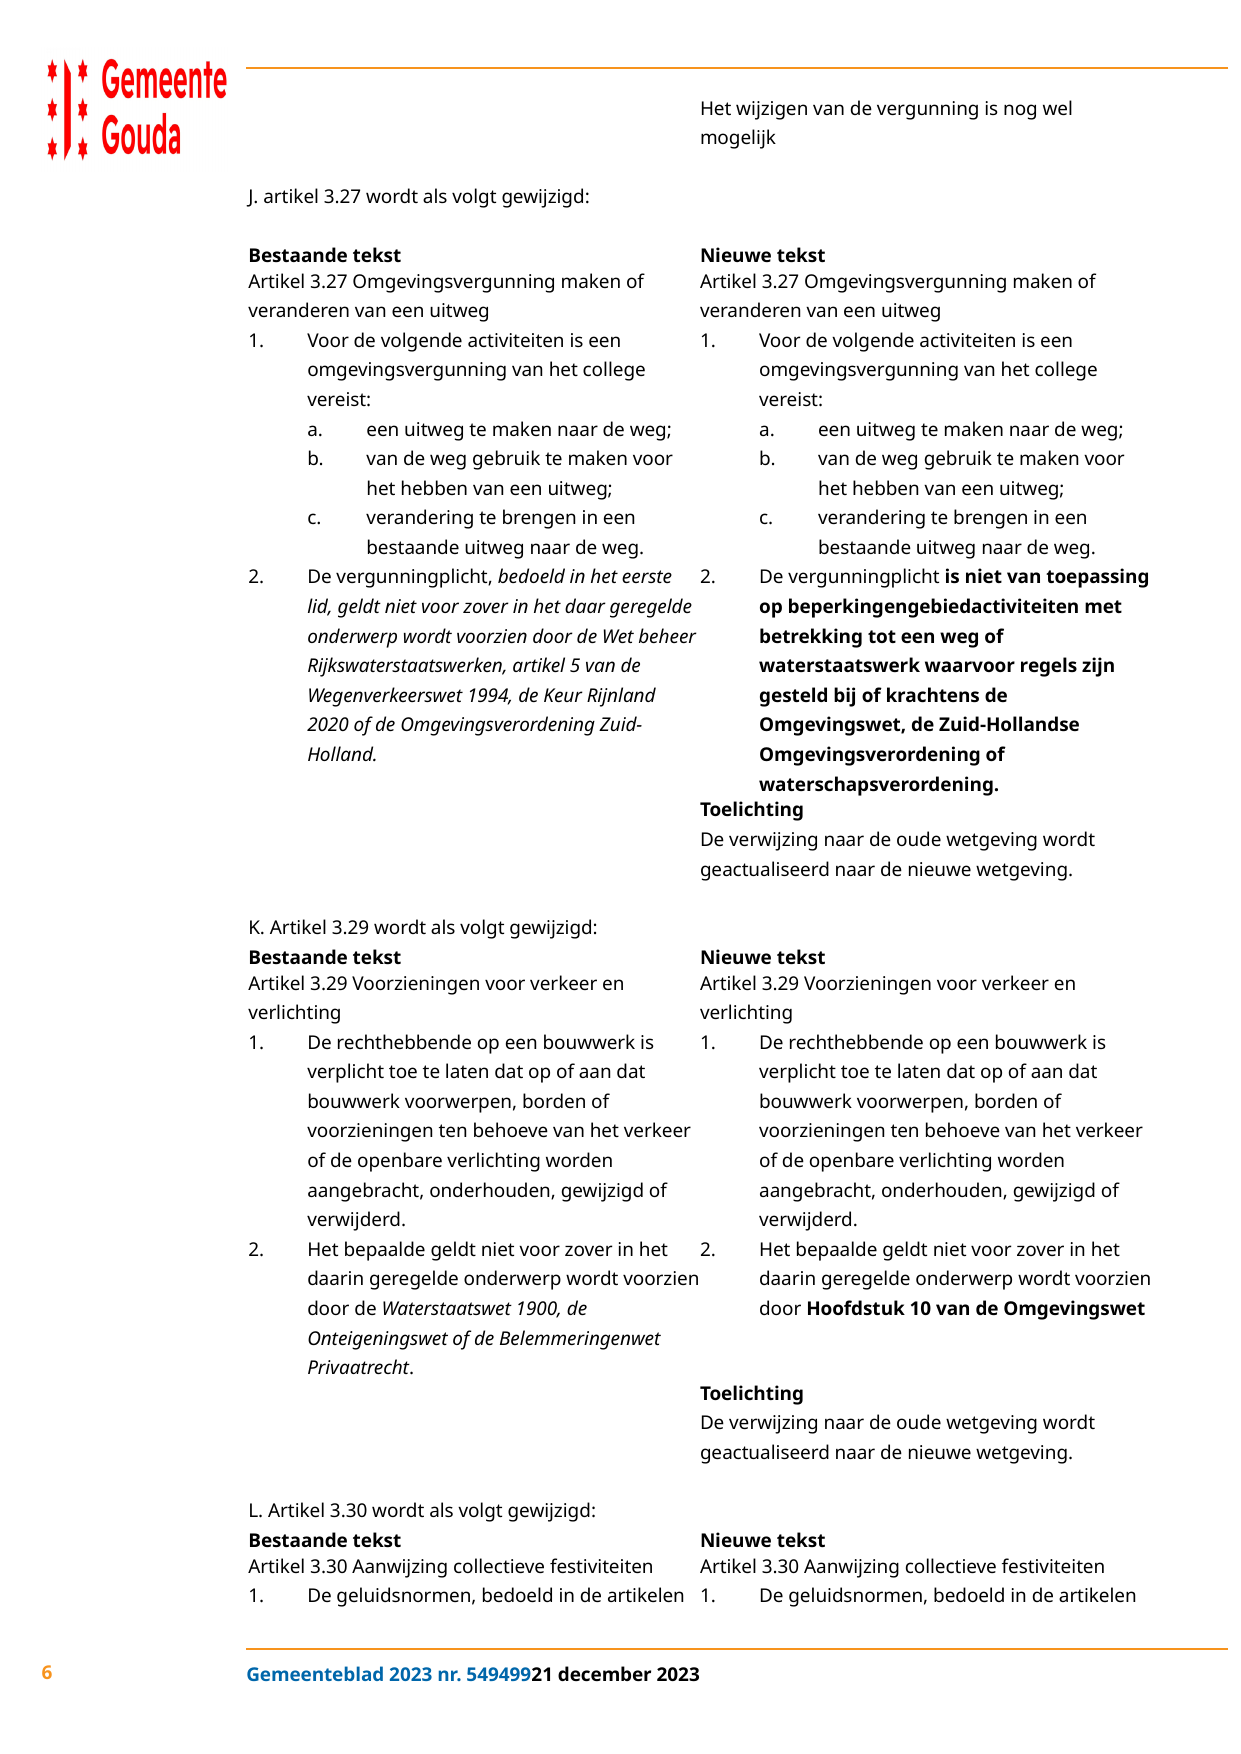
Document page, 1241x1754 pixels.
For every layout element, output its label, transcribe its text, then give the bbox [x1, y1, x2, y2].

table_header Bestaande tekst [248, 1528, 700, 1553]
table_header Nieuwe tekst [700, 1528, 1152, 1553]
text J. artikel 3.27 wordt als volgt gewijzigd: [248, 183, 1152, 209]
table_cell Toelichting De verwijzing naar de oude wetgeving wordt geactualiseerd naar de nieuwe wetgeving. [700, 1380, 1152, 1465]
table_header Nieuwe tekst [700, 242, 1152, 268]
table_header Bestaande tekst [248, 944, 700, 970]
table_cell Artikel 3.30 Aanwijzing collectieve festiviteiten De geluidsnormen, bedoeld in de artikelen [248, 1553, 700, 1608]
table_cell Artikel 3.29 Voorzieningen voor verkeer en verlichting De rechthebbende op een bouwwerk is verplicht toe te laten dat op of aan dat bouwwerk voorwerpen, borden of voorzieningen ten behoeve van het verkeer of de openbare verlichting worden aangebracht, onderhouden, gewijzigd of verwijderd. Het bepaalde geldt niet voor zover in het daarin geregelde onderwerp wordt voorzien door Hoofdstuk 10 van de Omgevingswet [700, 970, 1152, 1380]
table_cell [248, 95, 700, 150]
text L. Artikel 3.30 wordt als volgt gewijzigd: [248, 1498, 1152, 1523]
table_cell Artikel 3.27 Omgevingsvergunning maken of veranderen van een uitweg Voor de volgende activiteiten is een omgevingsvergunning van het college vereist: een uitweg te maken naar de weg; van de weg gebruik te maken voor het hebben van een uitweg; verandering te brengen in een bestaande uitweg naar de weg. De vergunningplicht, bedoeld in het eerste lid, geldt niet voor zover in het daar geregelde onderwerp wordt voorzien door de Wet beheer Rijkswaterstaatswerken, artikel 5 van de Wegenverkeerswet 1994, de Keur Rijnland 2020 of de Omgevingsverordening Zuid-Holland. [248, 268, 700, 797]
table_cell Het wijzigen van de vergunning is nog wel mogelijk [700, 95, 1152, 150]
table_cell Artikel 3.30 Aanwijzing collectieve festiviteiten De geluidsnormen, bedoeld in de artikelen [700, 1553, 1152, 1608]
table_header Bestaande tekst [248, 242, 700, 268]
table_cell Toelichting De verwijzing naar de oude wetgeving wordt geactualiseerd naar de nieuwe wetgeving. [700, 797, 1152, 881]
table_header Nieuwe tekst [700, 944, 1152, 970]
text K. Artikel 3.29 wordt als volgt gewijzigd: [248, 914, 1152, 940]
table_cell [248, 797, 700, 881]
table_cell Artikel 3.27 Omgevingsvergunning maken of veranderen van een uitweg Voor de volgende activiteiten is een omgevingsvergunning van het college vereist: een uitweg te maken naar de weg; van de weg gebruik te maken voor het hebben van een uitweg; verandering te brengen in een bestaande uitweg naar de weg. De vergunningplicht is niet van toepassing op beperkingengebiedactiviteiten met betrekking tot een weg of waterstaatswerk waarvoor regels zijn gesteld bij of krachtens de Omgevingswet, de Zuid-Hollandse Omgevingsverordening of waterschapsverordening. [700, 268, 1152, 797]
table_cell Artikel 3.29 Voorzieningen voor verkeer en verlichting De rechthebbende op een bouwwerk is verplicht toe te laten dat op of aan dat bouwwerk voorwerpen, borden of voorzieningen ten behoeve van het verkeer of de openbare verlichting worden aangebracht, onderhouden, gewijzigd of verwijderd. Het bepaalde geldt niet voor zover in het daarin geregelde onderwerp wordt voorzien door de Waterstaatswet 1900, de Onteigeningswet of de Belemmeringenwet Privaatrecht. [248, 970, 700, 1380]
table_cell [248, 1380, 700, 1465]
picture [41, 47, 231, 172]
